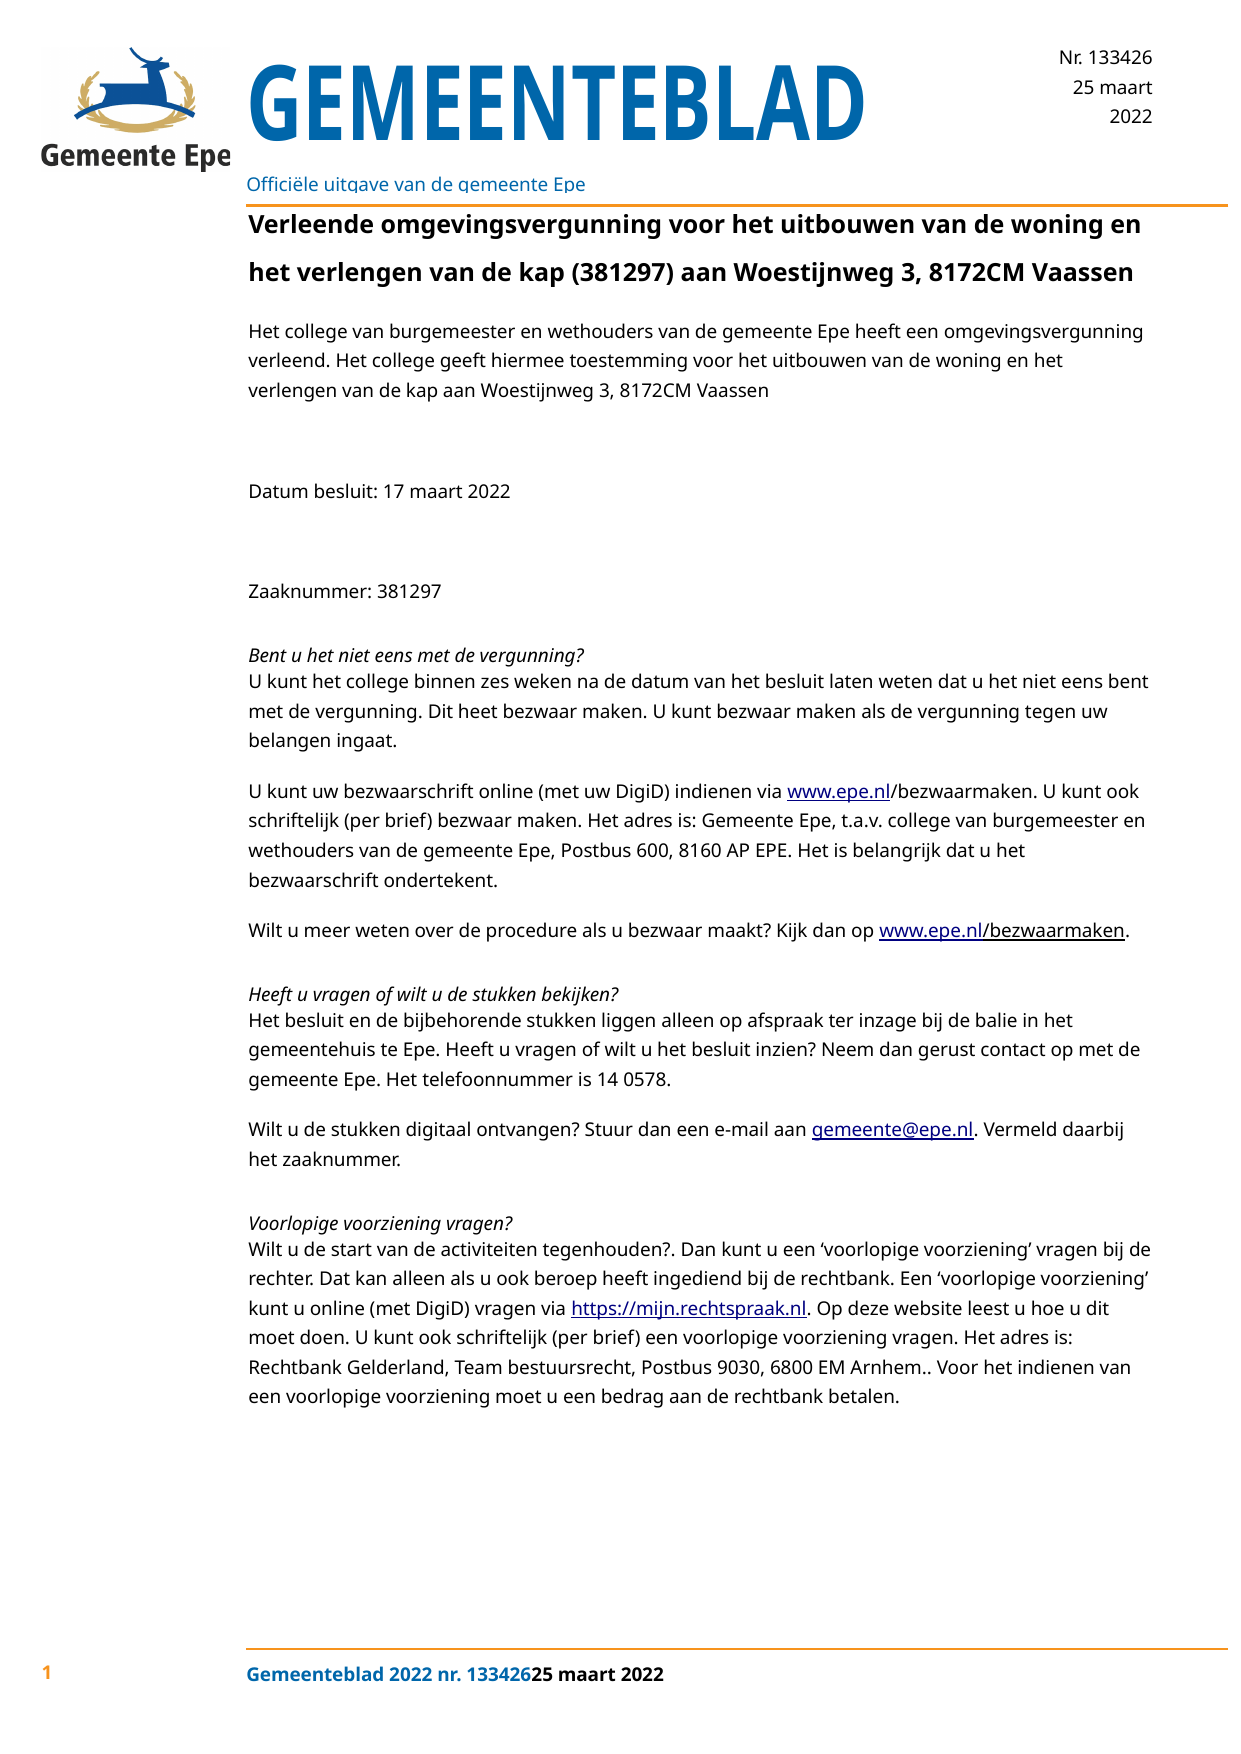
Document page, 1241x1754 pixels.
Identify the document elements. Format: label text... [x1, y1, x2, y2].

text Wilt u meer weten over de procedure als u bezwaar maakt? Kijk dan op www.epe.nl/bezwaarmaken. [248, 917, 1152, 943]
text Bent u het niet eens met de vergunning? [248, 643, 1152, 668]
text Verleende omgevingsvergunning voor het uitbouwen van de woning en het verlengen van de kap (381297) aan Woestijnweg 3, 8172CM Vaassen [248, 207, 1152, 288]
text Het college van burgemeester en wethouders van de gemeente Epe heeft een omgevingsvergunning verleend. Het college geeft hiermee toestemming voor het uitbouwen van de woning en het verlengen van de kap aan Woestijnweg 3, 8172CM Vaassen [248, 318, 1152, 403]
text Zaaknummer: 381297 [248, 579, 1152, 604]
text U kunt het college binnen zes weken na de datum van het besluit laten weten dat u het niet eens bent met de vergunning. Dit heet bezwaar maken. U kunt bezwaar maken als de vergunning tegen uw belangen ingaat. [248, 668, 1152, 753]
text Wilt u de start van de activiteiten tegenhouden?. Dan kunt u een ‘voorlopige voorziening’ vragen bij de rechter. Dat kan alleen als u ook beroep heeft ingediend bij de rechtbank. Een ‘voorlopige voorziening’ kunt u online (met DigiD) vragen via https://mijn.rechtspraak.nl. Op deze website leest u hoe u dit moet doen. U kunt ook schriftelijk (per brief) een voorlopige voorziening vragen. Het adres is: Rechtbank Gelderland, Team bestuursrecht, Postbus 9030, 6800 EM Arnhem.. Voor het indienen van een voorlopige voorziening moet u een bedrag aan de rechtbank betalen. [248, 1236, 1152, 1409]
text Heeft u vragen of wilt u de stukken bekijken? [248, 981, 1152, 1007]
picture [41, 47, 231, 172]
text Datum besluit: 17 maart 2022 [248, 478, 1152, 504]
text U kunt uw bezwaarschrift online (met uw DigiD) indienen via www.epe.nl/bezwaarmaken. U kunt ook schriftelijk (per brief) bezwaar maken. Het adres is: Gemeente Epe, t.a.v. college van burgemeester en wethouders van de gemeente Epe, Postbus 600, 8160 AP EPE. Het is belangrijk dat u het bezwaarschrift ondertekent. [248, 778, 1152, 892]
text Voorlopige voorziening vragen? [248, 1210, 1152, 1236]
text Het besluit en de bijbehorende stukken liggen alleen op afspraak ter inzage bij de balie in het gemeentehuis te Epe. Heeft u vragen of wilt u het besluit inzien? Neem dan gerust contact op met de gemeente Epe. Het telefoonnummer is 14 0578. [248, 1007, 1152, 1092]
text Wilt u de stukken digitaal ontvangen? Stuur dan een e-mail aan gemeente@epe.nl. Vermeld daarbij het zaaknummer. [248, 1116, 1152, 1172]
